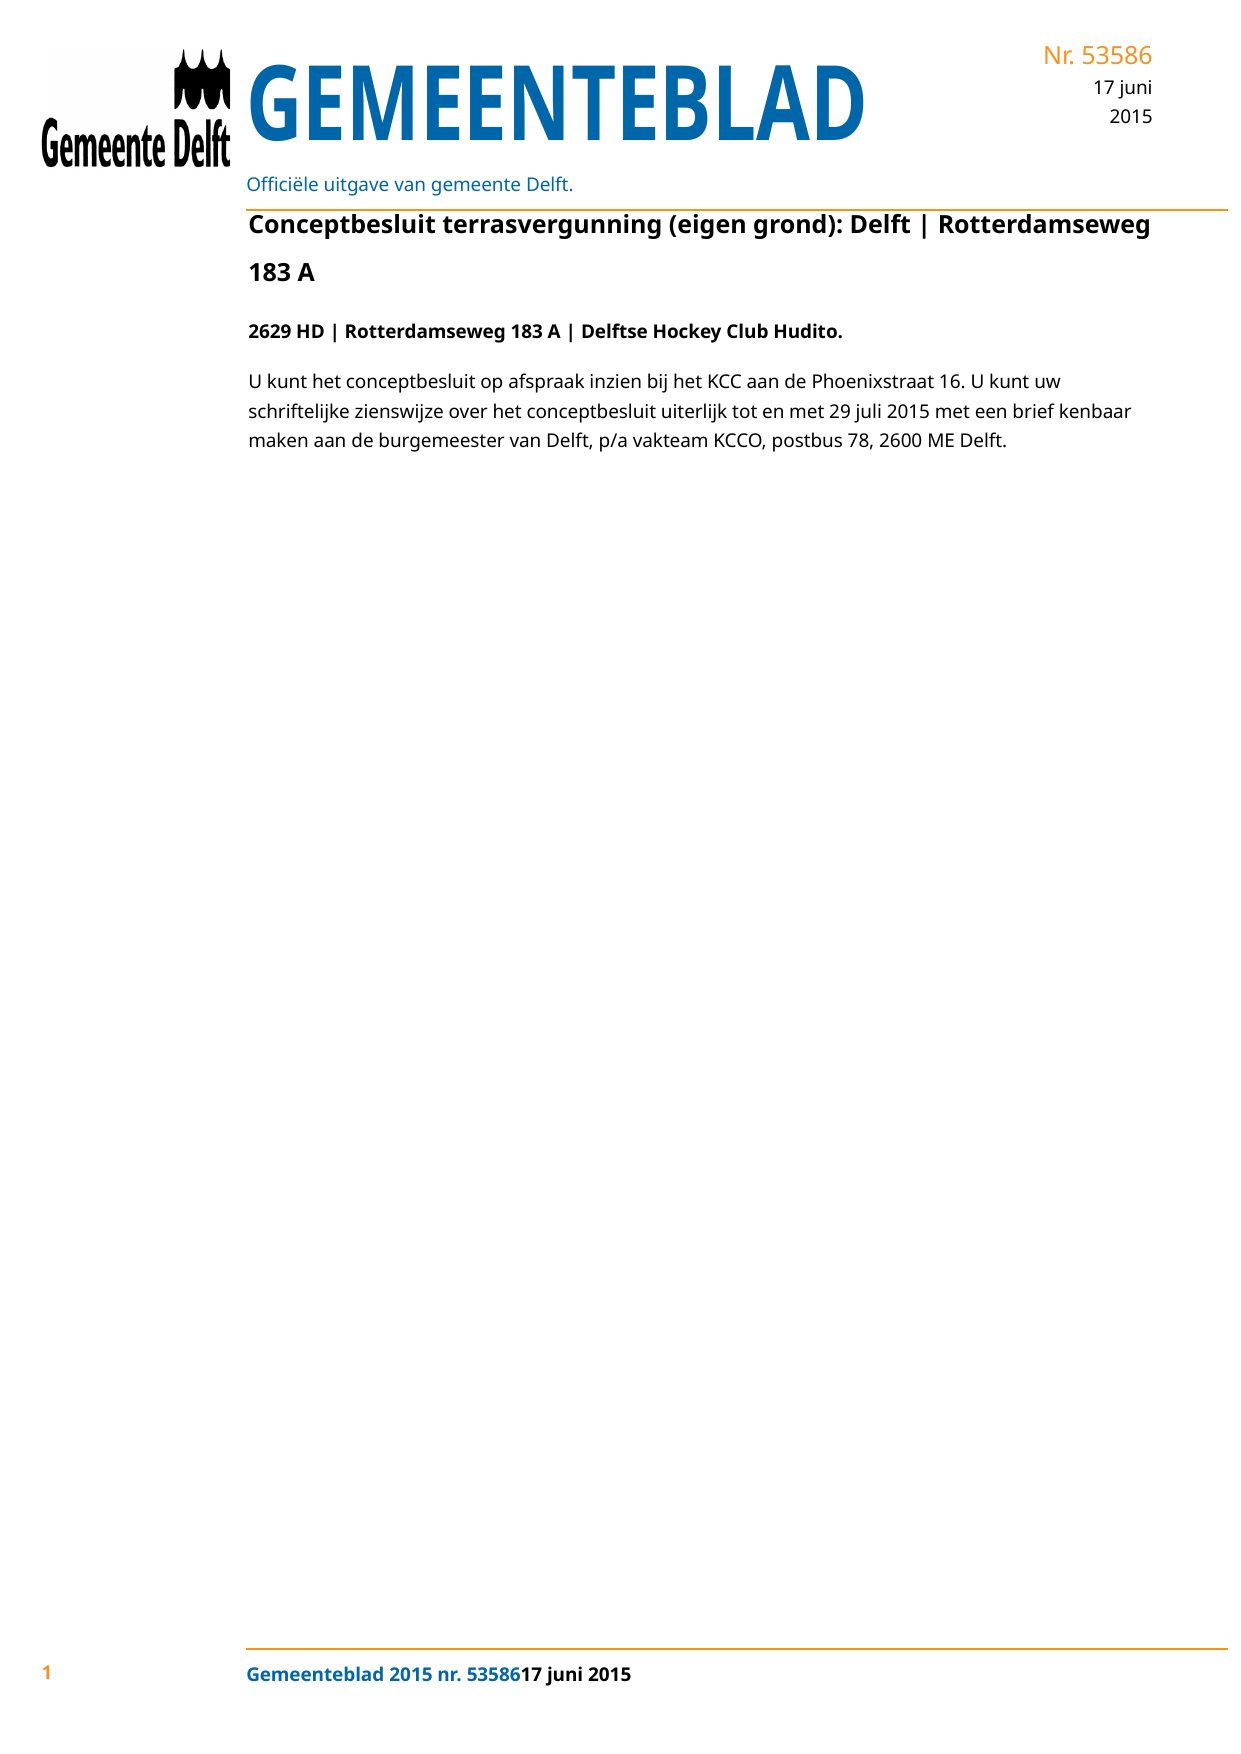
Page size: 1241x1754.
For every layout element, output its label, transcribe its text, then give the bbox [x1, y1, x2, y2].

text 2629 HD | Rotterdamseweg 183 A | Delftse Hockey Club Hudito. [248, 318, 1152, 344]
text U kunt het conceptbesluit op afspraak inzien bij het KCC aan de Phoenixstraat 16. U kunt uw schriftelijke zienswijze over het conceptbesluit uiterlijk tot en met 29 juli 2015 met een brief kenbaar maken aan de burgemeester van Delft, p/a vakteam KCCO, postbus 78, 2600 ME Delft. [248, 368, 1152, 453]
text Conceptbesluit terrasvergunning (eigen grond): Delft | Rotterdamseweg 183 A [248, 211, 1152, 288]
picture [41, 47, 231, 172]
